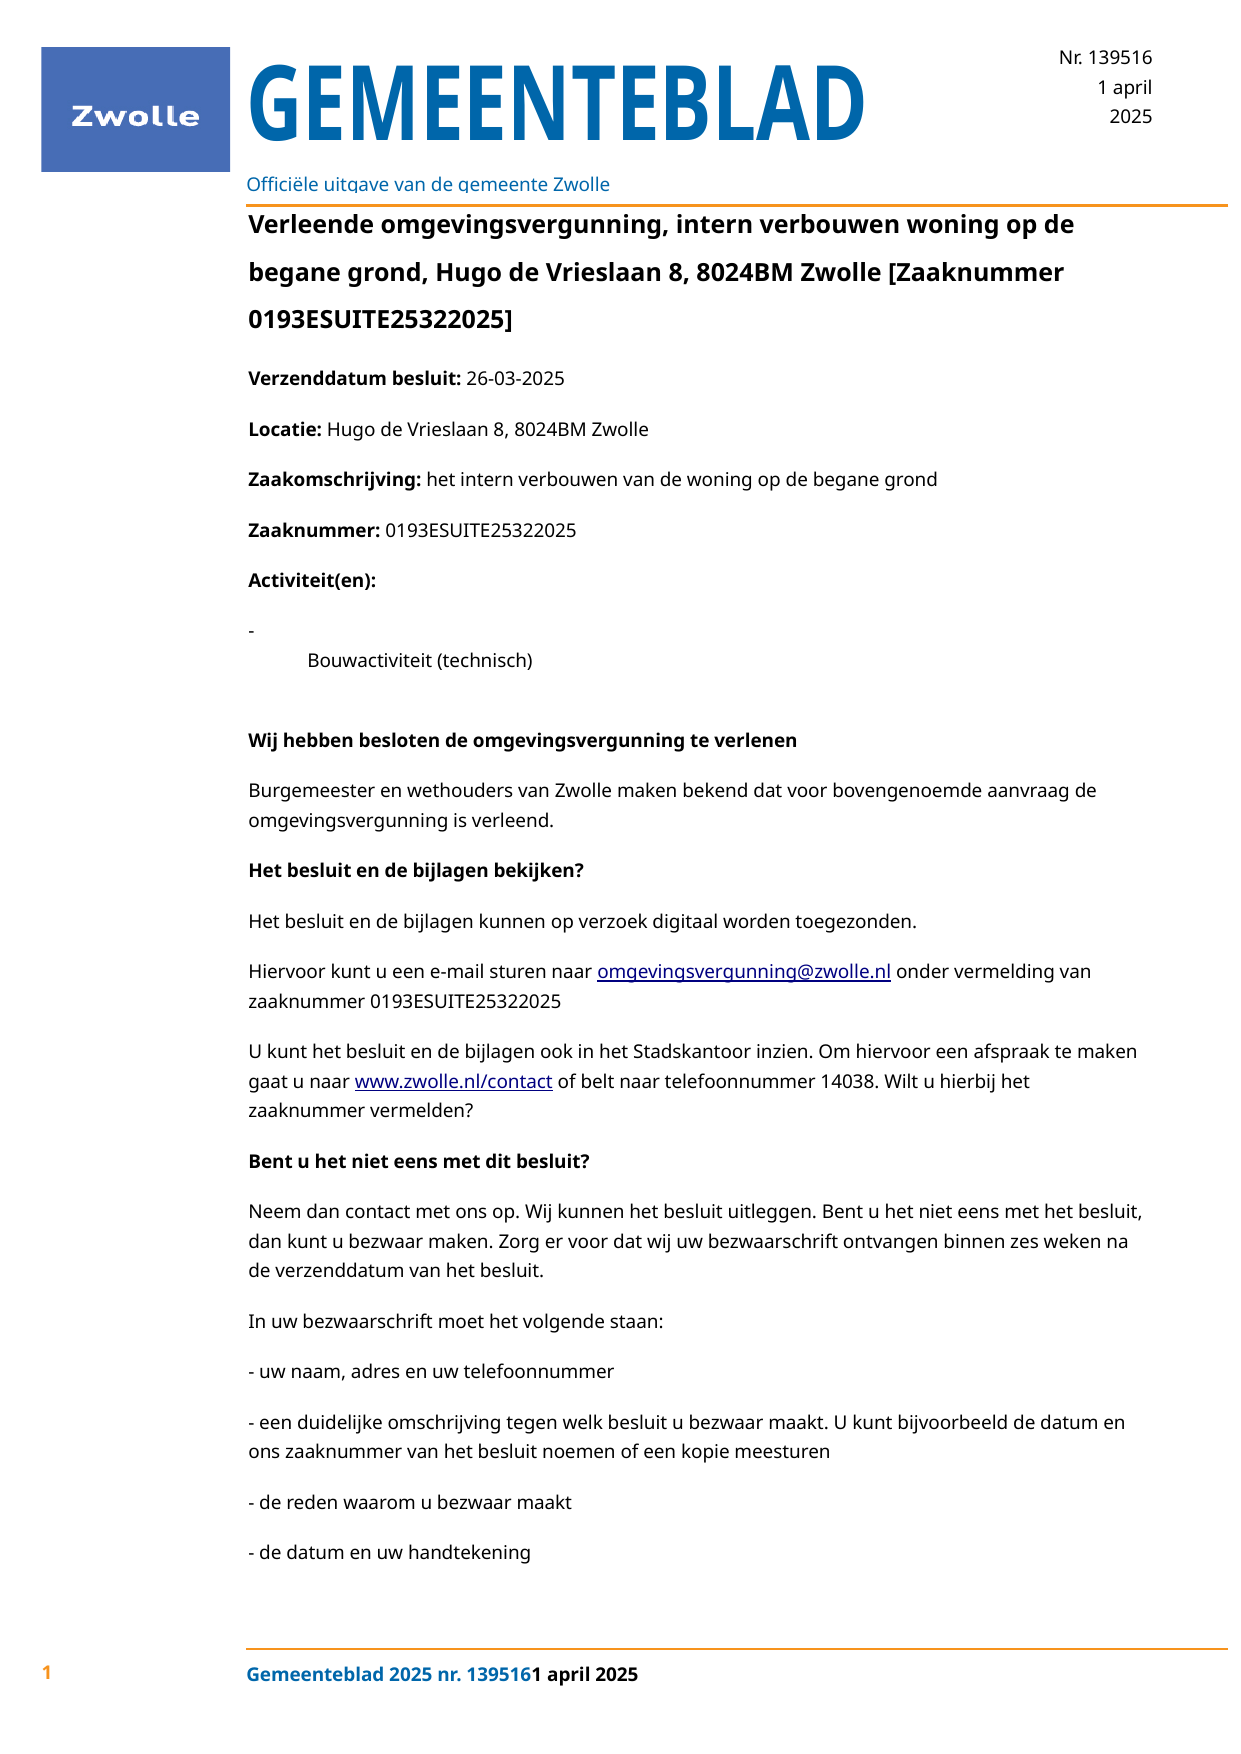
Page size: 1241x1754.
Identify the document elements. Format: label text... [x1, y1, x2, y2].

text Wij hebben besloten de omgevingsvergunning te verlenen [248, 727, 1152, 753]
text In uw bezwaarschrift moet het volgende staan: [248, 1308, 1152, 1334]
text Locatie: Hugo de Vrieslaan 8, 8024BM Zwolle [248, 416, 1152, 442]
text Activiteit(en): [248, 567, 1152, 593]
text Het besluit en de bijlagen kunnen op verzoek digitaal worden toegezonden. [248, 908, 1152, 934]
text - een duidelijke omschrijving tegen welk besluit u bezwaar maakt. U kunt bijvoorbeeld de datum en ons zaaknummer van het besluit noemen of een kopie meesturen [248, 1409, 1152, 1464]
text Hiervoor kunt u een e-mail sturen naar omgevingsvergunning@zwolle.nl onder vermelding van zaaknummer 0193ESUITE25322025 [248, 958, 1152, 1014]
picture [41, 47, 231, 172]
text - uw naam, adres en uw telefoonnummer [248, 1358, 1152, 1384]
text Bent u het niet eens met dit besluit? [248, 1148, 1152, 1174]
text Burgemeester en wethouders van Zwolle maken bekend dat voor bovengenoemde aanvraag de omgevingsvergunning is verleend. [248, 778, 1152, 833]
text - de reden waarom u bezwaar maakt [248, 1489, 1152, 1514]
text Het besluit en de bijlagen bekijken? [248, 858, 1152, 883]
text Verleende omgevingsvergunning, intern verbouwen woning op de begane grond, Hugo de Vrieslaan 8, 8024BM Zwolle [Zaaknummer 0193ESUITE25322025] [248, 207, 1152, 336]
text Zaaknummer: 0193ESUITE25322025 [248, 517, 1152, 542]
text U kunt het besluit en de bijlagen ook in het Stadskantoor inzien. Om hiervoor een afspraak te maken gaat u naar www.zwolle.nl/contact of belt naar telefoonnummer 14038. Wilt u hierbij het zaaknummer vermelden? [248, 1038, 1152, 1123]
text Verzenddatum besluit: 26-03-2025 [248, 366, 1152, 391]
text Zaakomschrijving: het intern verbouwen van de woning op de begane grond [248, 466, 1152, 492]
text - de datum en uw handtekening [248, 1539, 1152, 1565]
text Neem dan contact met ons op. Wij kunnen het besluit uitleggen. Bent u het niet eens met het besluit, dan kunt u bezwaar maken. Zorg er voor dat wij uw bezwaarschrift ontvangen binnen zes weken na de verzenddatum van het besluit. [248, 1198, 1152, 1283]
list Bouwactiviteit (technisch) [248, 647, 1152, 673]
